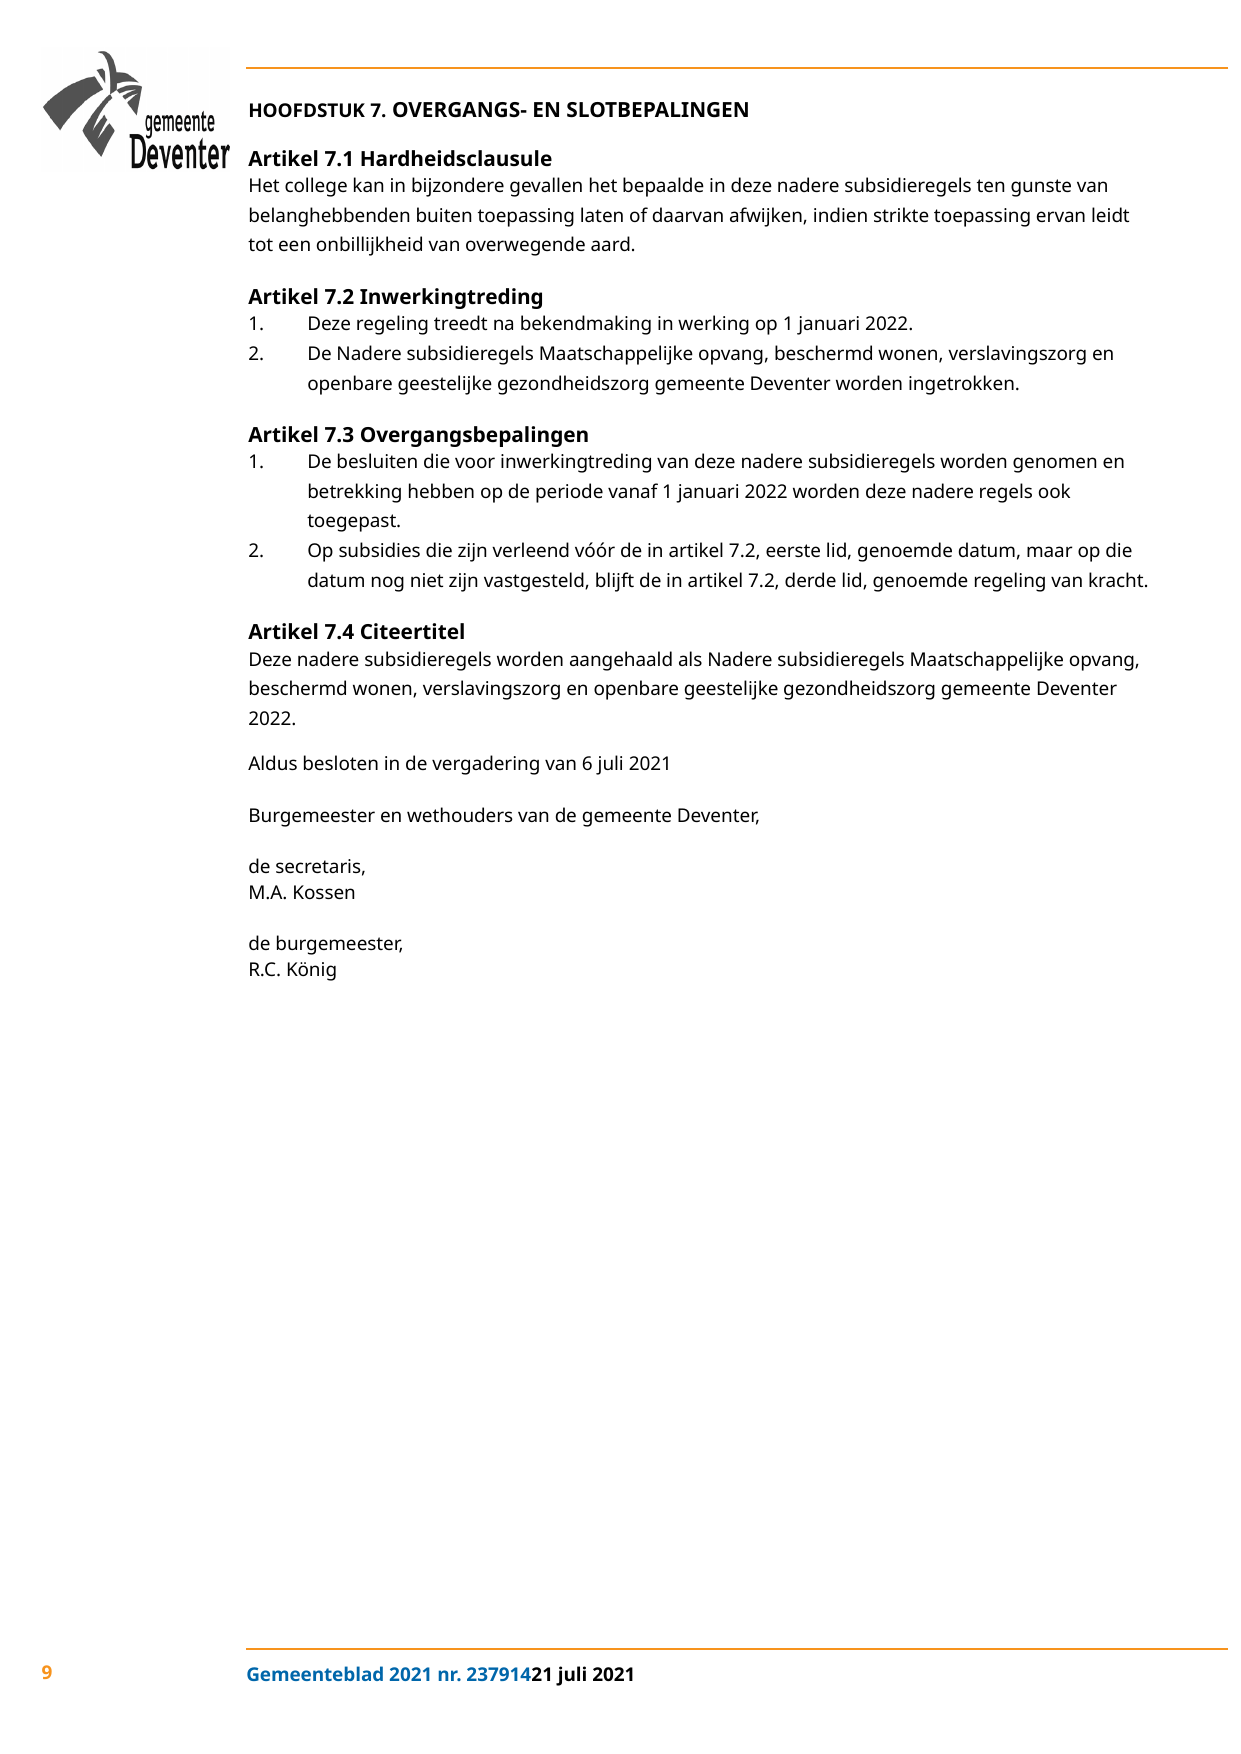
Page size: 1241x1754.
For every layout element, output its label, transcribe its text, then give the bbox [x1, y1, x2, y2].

picture [41, 47, 231, 172]
text Artikel 7.1 Hardheidsclausule [248, 144, 1152, 172]
text Aldus besloten in de vergadering van 6 juli 2021 [248, 751, 1152, 776]
text R.C. König [248, 956, 1152, 982]
text de secretaris, [248, 853, 1152, 879]
list De Nadere subsidieregels Maatschappelijke opvang, beschermd wonen, verslavingszorg en openbare geestelijke gezondheidszorg gemeente Deventer worden ingetrokken. [248, 340, 1152, 395]
text Deze nadere subsidieregels worden aangehaald als Nadere subsidieregels Maatschappelijke opvang, beschermd wonen, verslavingszorg en openbare geestelijke gezondheidszorg gemeente Deventer 2022. [248, 646, 1152, 731]
text Burgemeester en wethouders van de gemeente Deventer, [248, 802, 1152, 828]
list Op subsidies die zijn verleend vóór de in artikel 7.2, eerste lid, genoemde datum, maar op die datum nog niet zijn vastgesteld, blijft de in artikel 7.2, derde lid, genoemde regeling van kracht. [248, 537, 1152, 593]
text HOOFDSTUK 7. OVERGANGS- EN SLOTBEPALINGEN [248, 95, 1152, 123]
list Deze regeling treedt na bekendmaking in werking op 1 januari 2022. [248, 311, 1152, 336]
text Het college kan in bijzondere gevallen het bepaalde in deze nadere subsidieregels ten gunste van belanghebbenden buiten toepassing laten of daarvan afwijken, indien strikte toepassing ervan leidt tot een onbillijkheid van overwegende aard. [248, 172, 1152, 257]
text de burgemeester, [248, 931, 1152, 956]
text Artikel 7.2 Inwerkingtreding [248, 282, 1152, 311]
list De besluiten die voor inwerkingtreding van deze nadere subsidieregels worden genomen en betrekking hebben op de periode vanaf 1 januari 2022 worden deze nadere regels ook toegepast. [248, 448, 1152, 533]
text Artikel 7.4 Citeertitel [248, 617, 1152, 646]
text Artikel 7.3 Overgangsbepalingen [248, 420, 1152, 448]
text M.A. Kossen [248, 879, 1152, 905]
